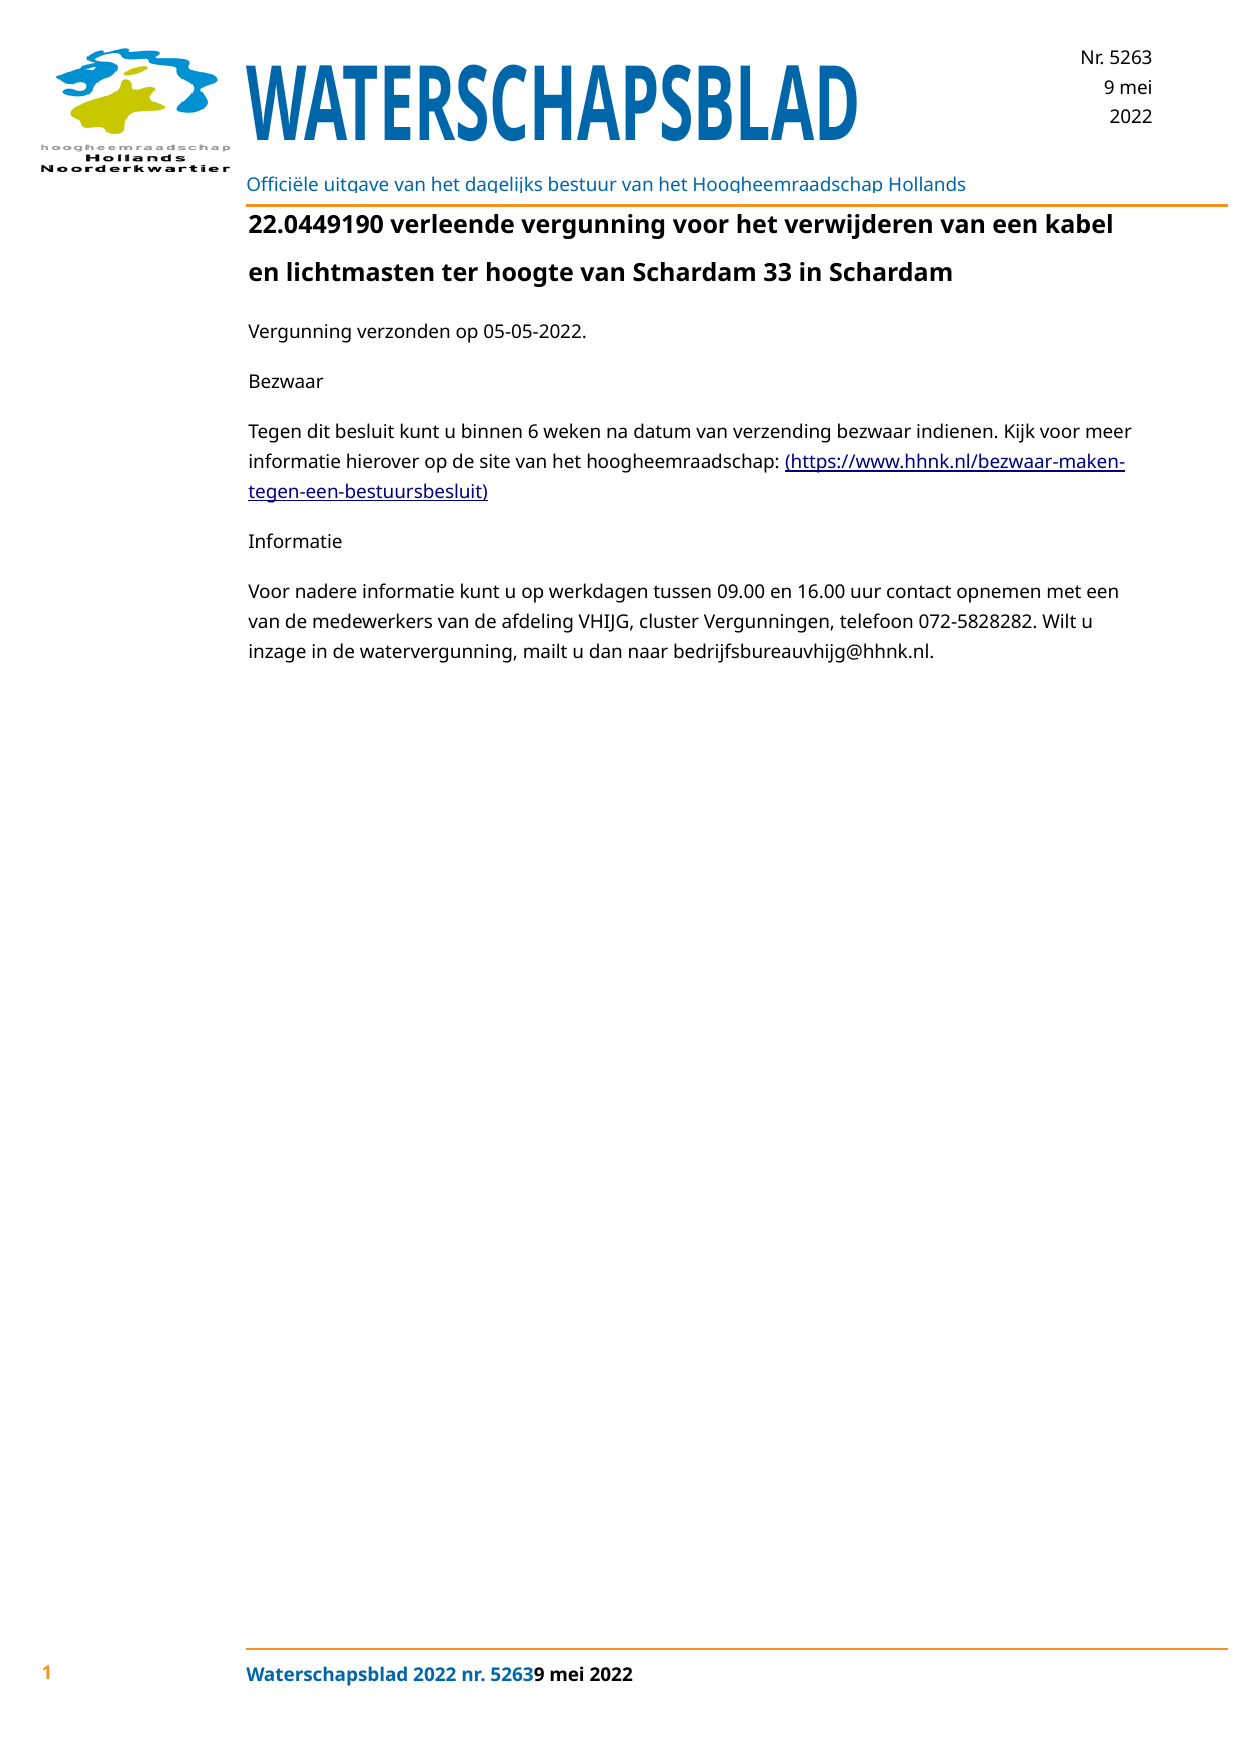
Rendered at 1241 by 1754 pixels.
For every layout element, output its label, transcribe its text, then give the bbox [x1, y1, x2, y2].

text 22.0449190 verleende vergunning voor het verwijderen van een kabel en lichtmasten ter hoogte van Schardam 33 in Schardam [248, 207, 1152, 288]
text Voor nadere informatie kunt u op werkdagen tussen 09.00 en 16.00 uur contact opnemen met een van de medewerkers van de afdeling VHIJG, cluster Vergunningen, telefoon 072-5828282. Wilt u inzage in de watervergunning, mailt u dan naar bedrijfsbureauvhijg@hhnk.nl. [248, 579, 1152, 664]
text Tegen dit besluit kunt u binnen 6 weken na datum van verzending bezwaar indienen. Kijk voor meer informatie hierover op de site van het hoogheemraadschap: (https://www.hhnk.nl/bezwaar-maken-tegen-een-bestuursbesluit) [248, 419, 1152, 504]
text Bezwaar [248, 368, 1152, 394]
text Vergunning verzonden op 05-05-2022. [248, 318, 1152, 344]
text Informatie [248, 528, 1152, 554]
picture [41, 47, 231, 172]
